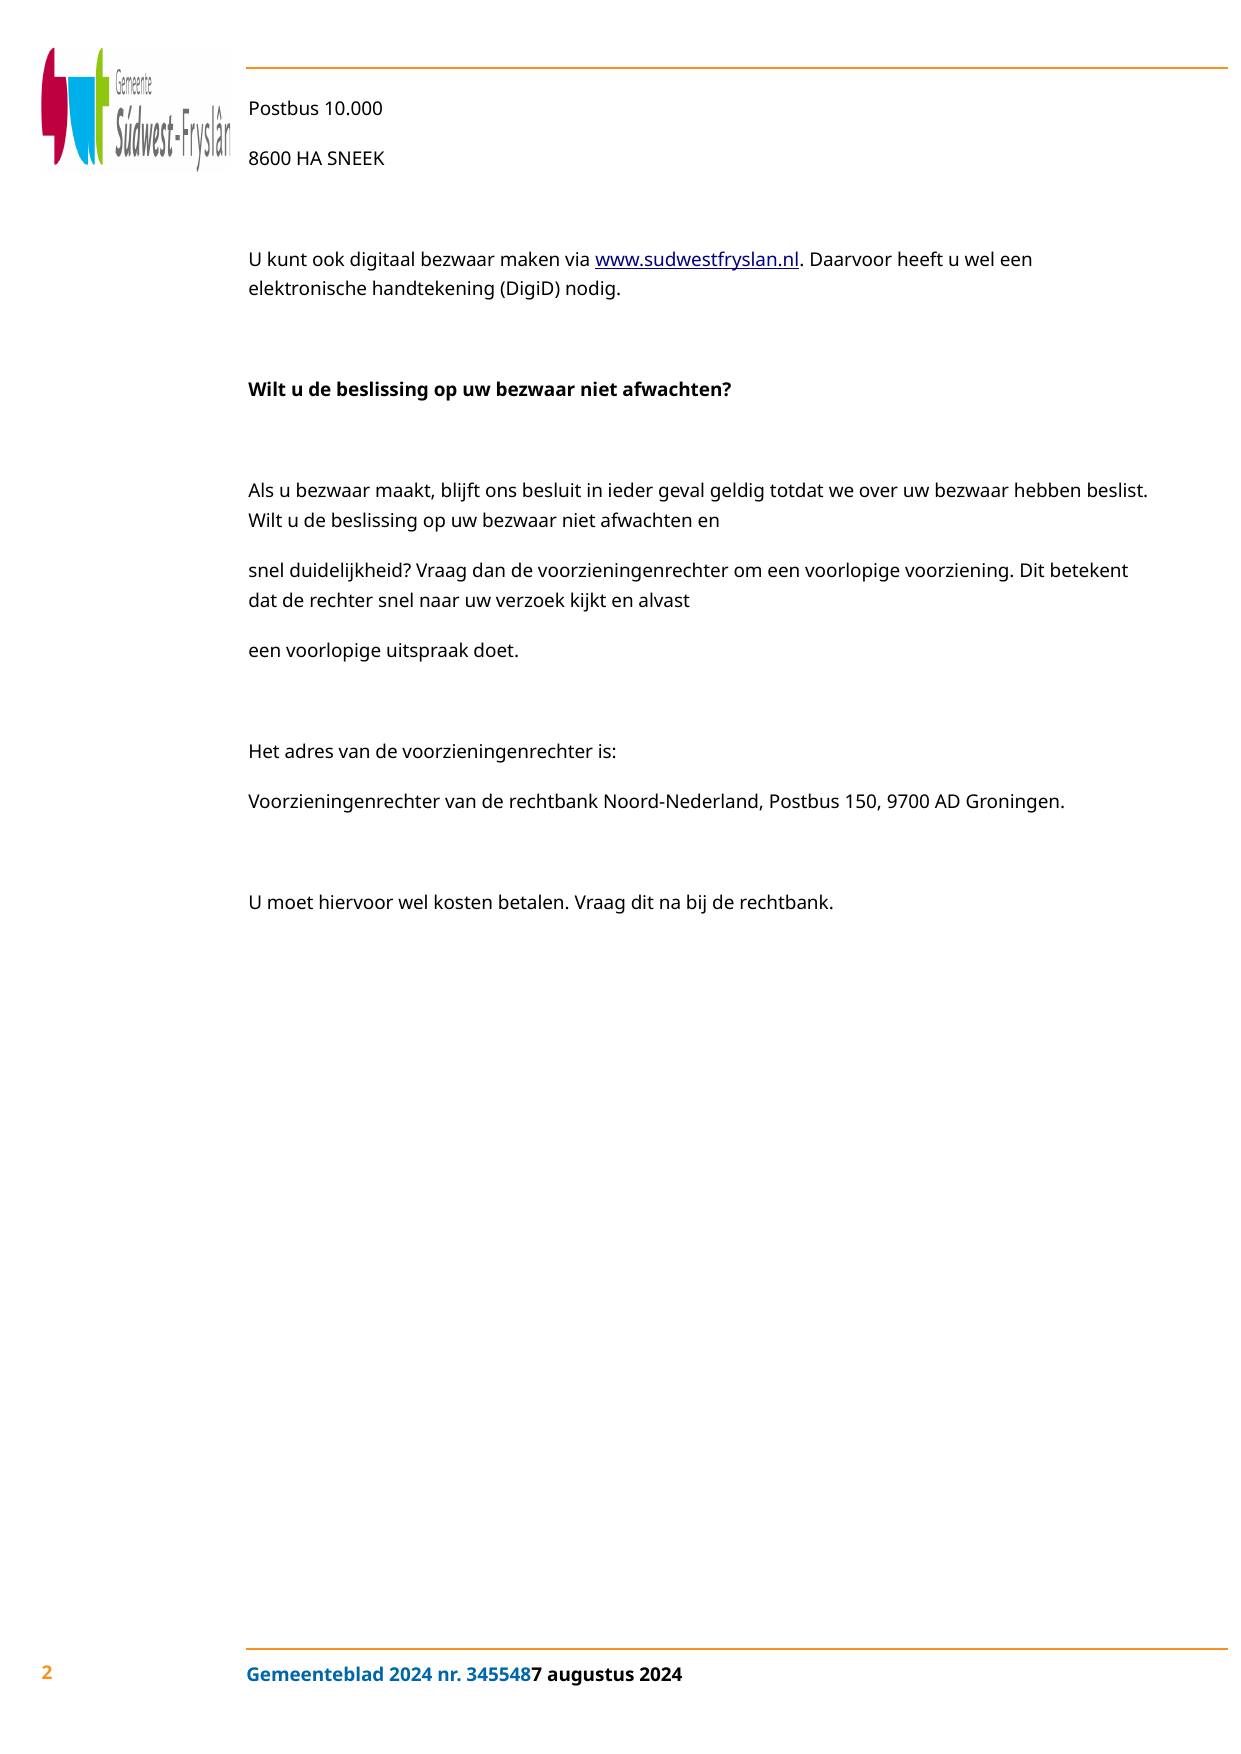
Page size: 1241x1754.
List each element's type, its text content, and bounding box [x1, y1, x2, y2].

text Als u bezwaar maakt, blijft ons besluit in ieder geval geldig totdat we over uw bezwaar hebben beslist. Wilt u de beslissing op uw bezwaar niet afwachten en [248, 477, 1152, 533]
text snel duidelijkheid? Vraag dan de voorzieningenrechter om een voorlopige voorziening. Dit betekent dat de rechter snel naar uw verzoek kijkt en alvast [248, 557, 1152, 613]
text Voorzieningenrechter van de rechtbank Noord-Nederland, Postbus 150, 9700 AD Groningen. [248, 788, 1152, 814]
text Wilt u de beslissing op uw bezwaar niet afwachten? [248, 376, 1152, 402]
text een voorlopige uitspraak doet. [248, 637, 1152, 663]
text 8600 HA SNEEK [248, 145, 1152, 171]
picture [41, 47, 231, 172]
text Het adres van de voorzieningenrechter is: [248, 738, 1152, 764]
text U moet hiervoor wel kosten betalen. Vraag dit na bij de rechtbank. [248, 889, 1152, 915]
text Postbus 10.000 [248, 95, 1152, 121]
text U kunt ook digitaal bezwaar maken via www.sudwestfryslan.nl. Daarvoor heeft u wel een elektronische handtekening (DigiD) nodig. [248, 246, 1152, 301]
